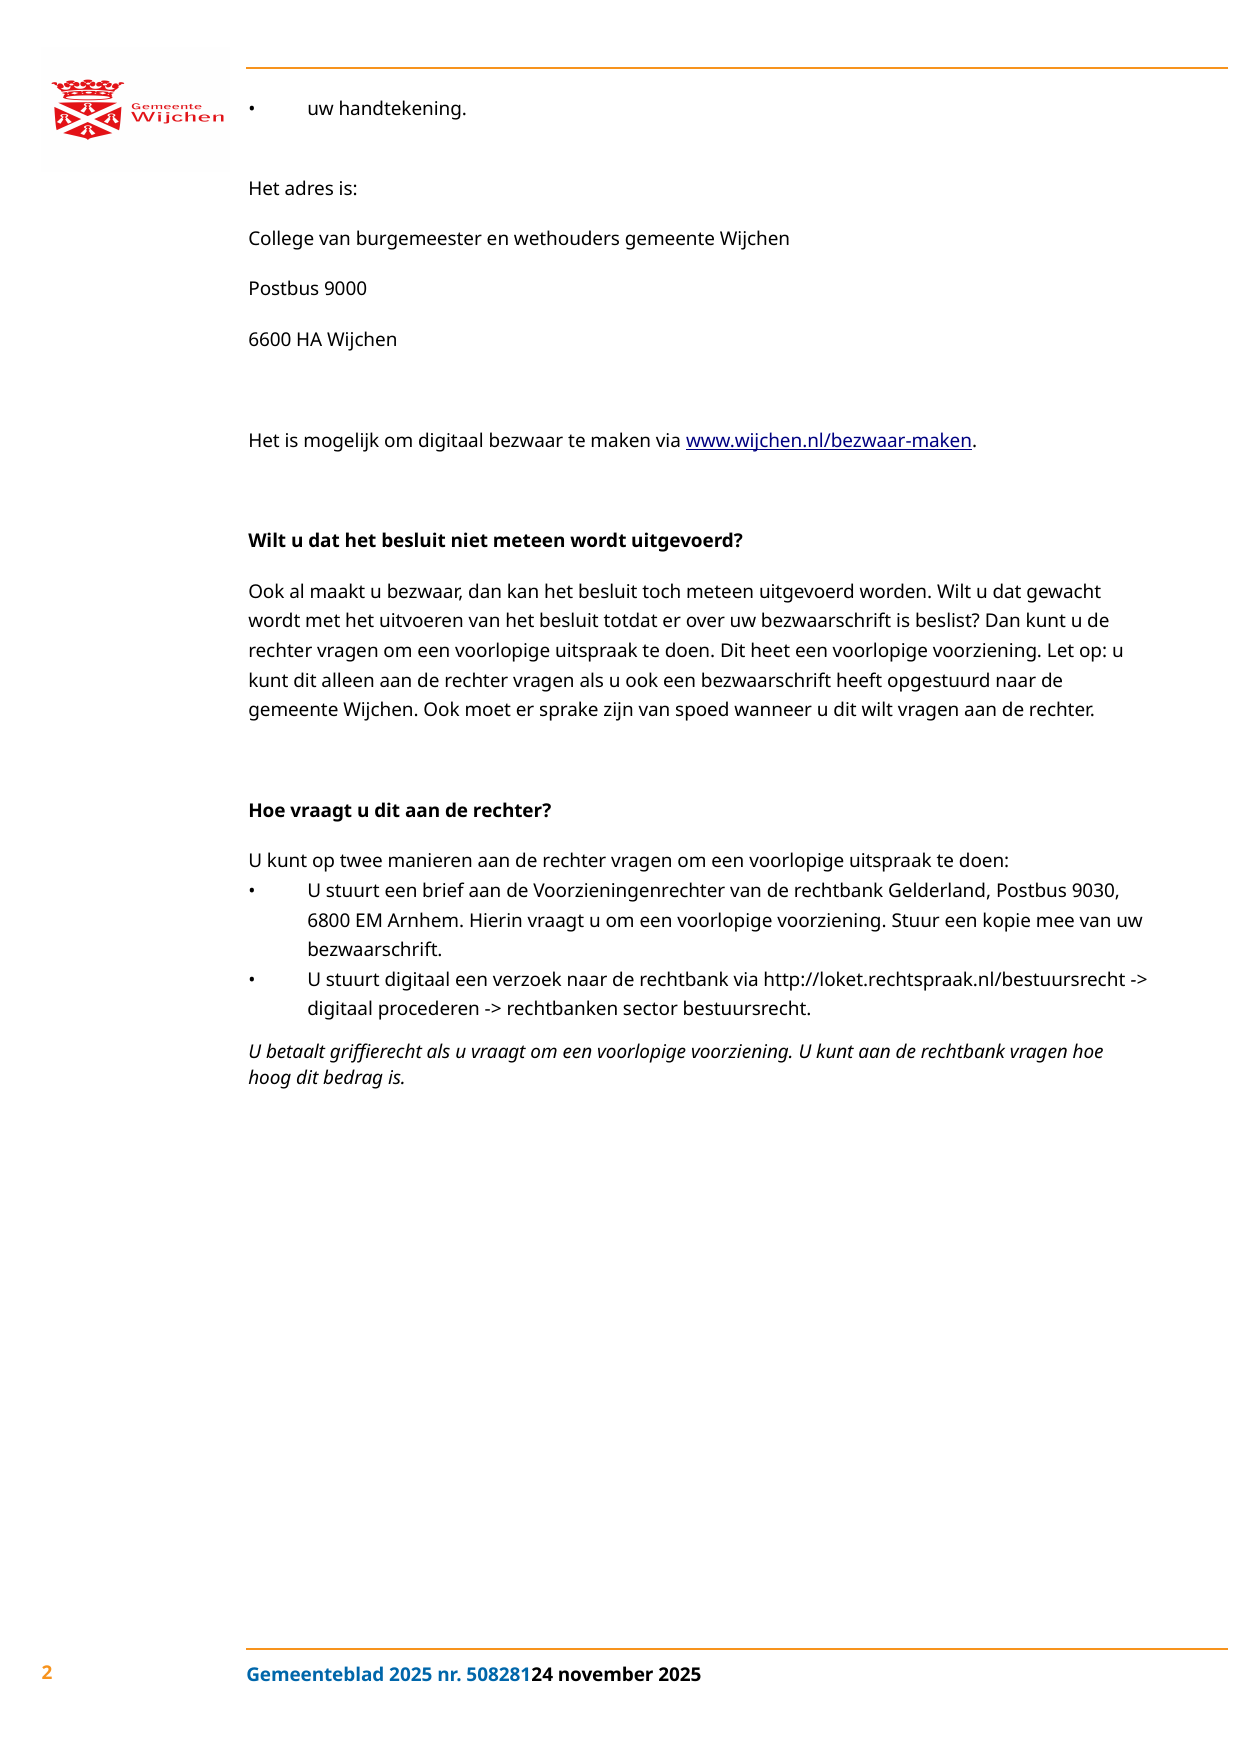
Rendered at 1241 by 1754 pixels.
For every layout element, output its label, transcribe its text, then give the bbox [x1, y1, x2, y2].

text U betaalt griffierecht als u vraagt om een voorlopige voorziening. U kunt aan de rechtbank vragen hoe hoog dit bedrag is. [248, 1039, 1152, 1090]
list U stuurt een brief aan de Voorzieningenrechter van de rechtbank Gelderland, Postbus 9030, 6800 EM Arnhem. Hierin vraagt u om een voorlopige voorziening. Stuur een kopie mee van uw bezwaarschrift. [248, 877, 1152, 962]
text 6600 HA Wijchen [248, 326, 1152, 352]
text Wilt u dat het besluit niet meteen wordt uitgevoerd? [248, 528, 1152, 553]
text U kunt op twee manieren aan de rechter vragen om een voorlopige uitspraak te doen: [248, 848, 1152, 873]
text College van burgemeester en wethouders gemeente Wijchen [248, 225, 1152, 251]
text Hoe vraagt u dit aan de rechter? [248, 797, 1152, 823]
text Ook al maakt u bezwaar, dan kan het besluit toch meteen uitgevoerd worden. Wilt u dat gewacht wordt met het uitvoeren van het besluit totdat er over uw bezwaarschrift is beslist? Dan kunt u de rechter vragen om een voorlopige uitspraak te doen. Dit heet een voorlopige voorziening. Let op: u kunt dit alleen aan de rechter vragen als u ook een bezwaarschrift heeft opgestuurd naar de gemeente Wijchen. Ook moet er sprake zijn van spoed wanneer u dit wilt vragen aan de rechter. [248, 578, 1152, 722]
picture [41, 47, 231, 172]
list U stuurt digitaal een verzoek naar de rechtbank via http://loket.rechtspraak.nl/bestuursrecht -> digitaal procederen -> rechtbanken sector bestuursrecht. [248, 966, 1152, 1021]
text Het adres is: [248, 175, 1152, 201]
text Postbus 9000 [248, 276, 1152, 301]
list uw handtekening. [248, 95, 1152, 121]
text Het is mogelijk om digitaal bezwaar te maken via www.wijchen.nl/bezwaar-maken. [248, 427, 1152, 453]
